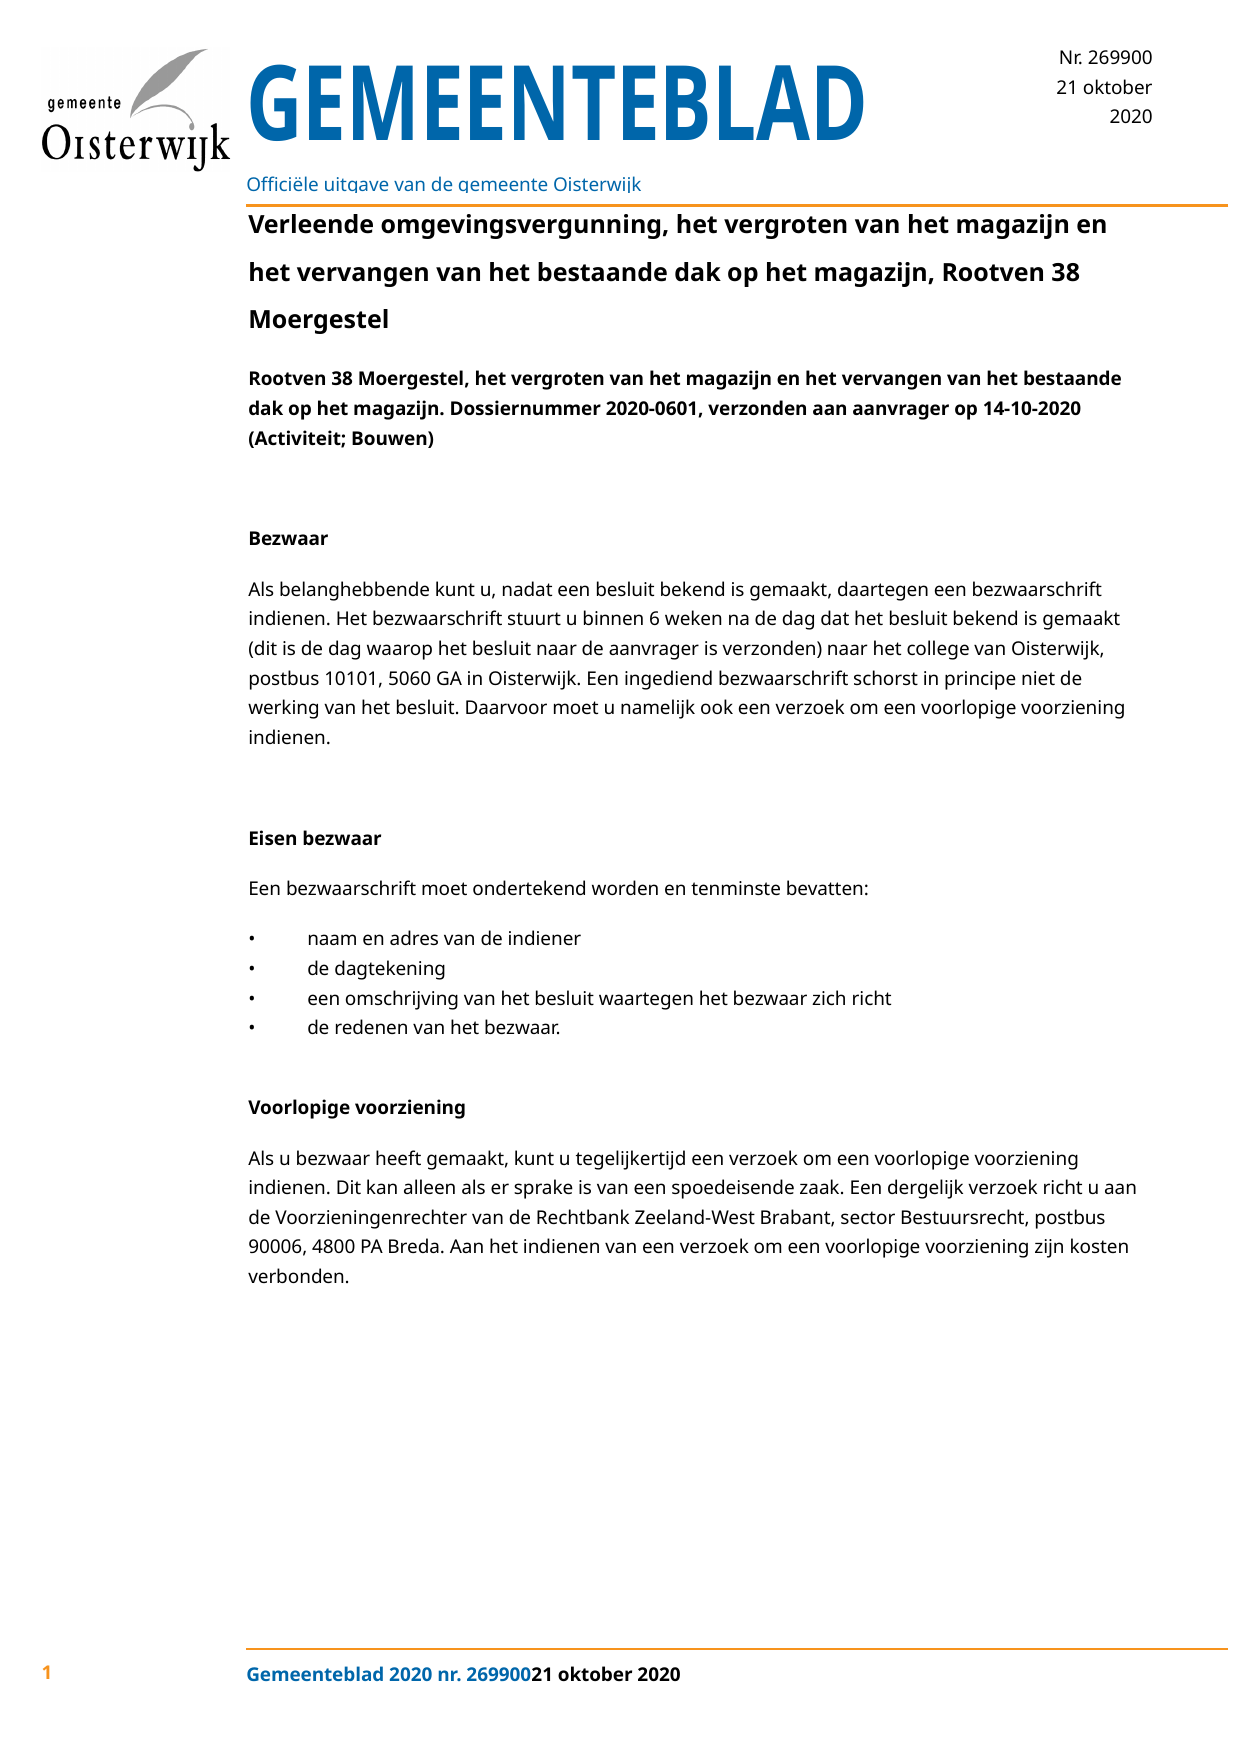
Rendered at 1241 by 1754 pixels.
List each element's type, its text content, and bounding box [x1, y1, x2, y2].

list naam en adres van de indiener [248, 926, 1152, 951]
text Eisen bezwaar [248, 825, 1152, 850]
picture [41, 47, 231, 172]
text Rootven 38 Moergestel, het vergroten van het magazijn en het vervangen van het bestaande dak op het magazijn. Dossiernummer 2020-0601, verzonden aan aanvrager op 14-10-2020 (Activiteit; Bouwen) [248, 366, 1152, 450]
list de dagtekening [248, 955, 1152, 981]
text Voorlopige voorziening [248, 1094, 1152, 1120]
text Een bezwaarschrift moet ondertekend worden en tenminste bevatten: [248, 875, 1152, 901]
text Als u bezwaar heeft gemaakt, kunt u tegelijkertijd een verzoek om een voorlopige voorziening indienen. Dit kan alleen als er sprake is van een spoedeisende zaak. Een dergelijk verzoek richt u aan de Voorzieningenrechter van de Rechtbank Zeeland-West Brabant, sector Bestuursrecht, postbus 90006, 4800 PA Breda. Aan het indienen van een verzoek om een voorlopige voorziening zijn kosten verbonden. [248, 1145, 1152, 1289]
text Als belanghebbende kunt u, nadat een besluit bekend is gemaakt, daartegen een bezwaarschrift indienen. Het bezwaarschrift stuurt u binnen 6 weken na de dag dat het besluit bekend is gemaakt (dit is de dag waarop het besluit naar de aanvrager is verzonden) naar het college van Oisterwijk, postbus 10101, 5060 GA in Oisterwijk. Een ingediend bezwaarschrift schorst in principe niet de werking van het besluit. Daarvoor moet u namelijk ook een verzoek om een voorlopige voorziening indienen. [248, 576, 1152, 749]
text Verleende omgevingsvergunning, het vergroten van het magazijn en het vervangen van het bestaande dak op het magazijn, Rootven 38 Moergestel [248, 207, 1152, 336]
list een omschrijving van het besluit waartegen het bezwaar zich richt [248, 985, 1152, 1010]
list de redenen van het bezwaar. [248, 1014, 1152, 1040]
text Bezwaar [248, 526, 1152, 551]
